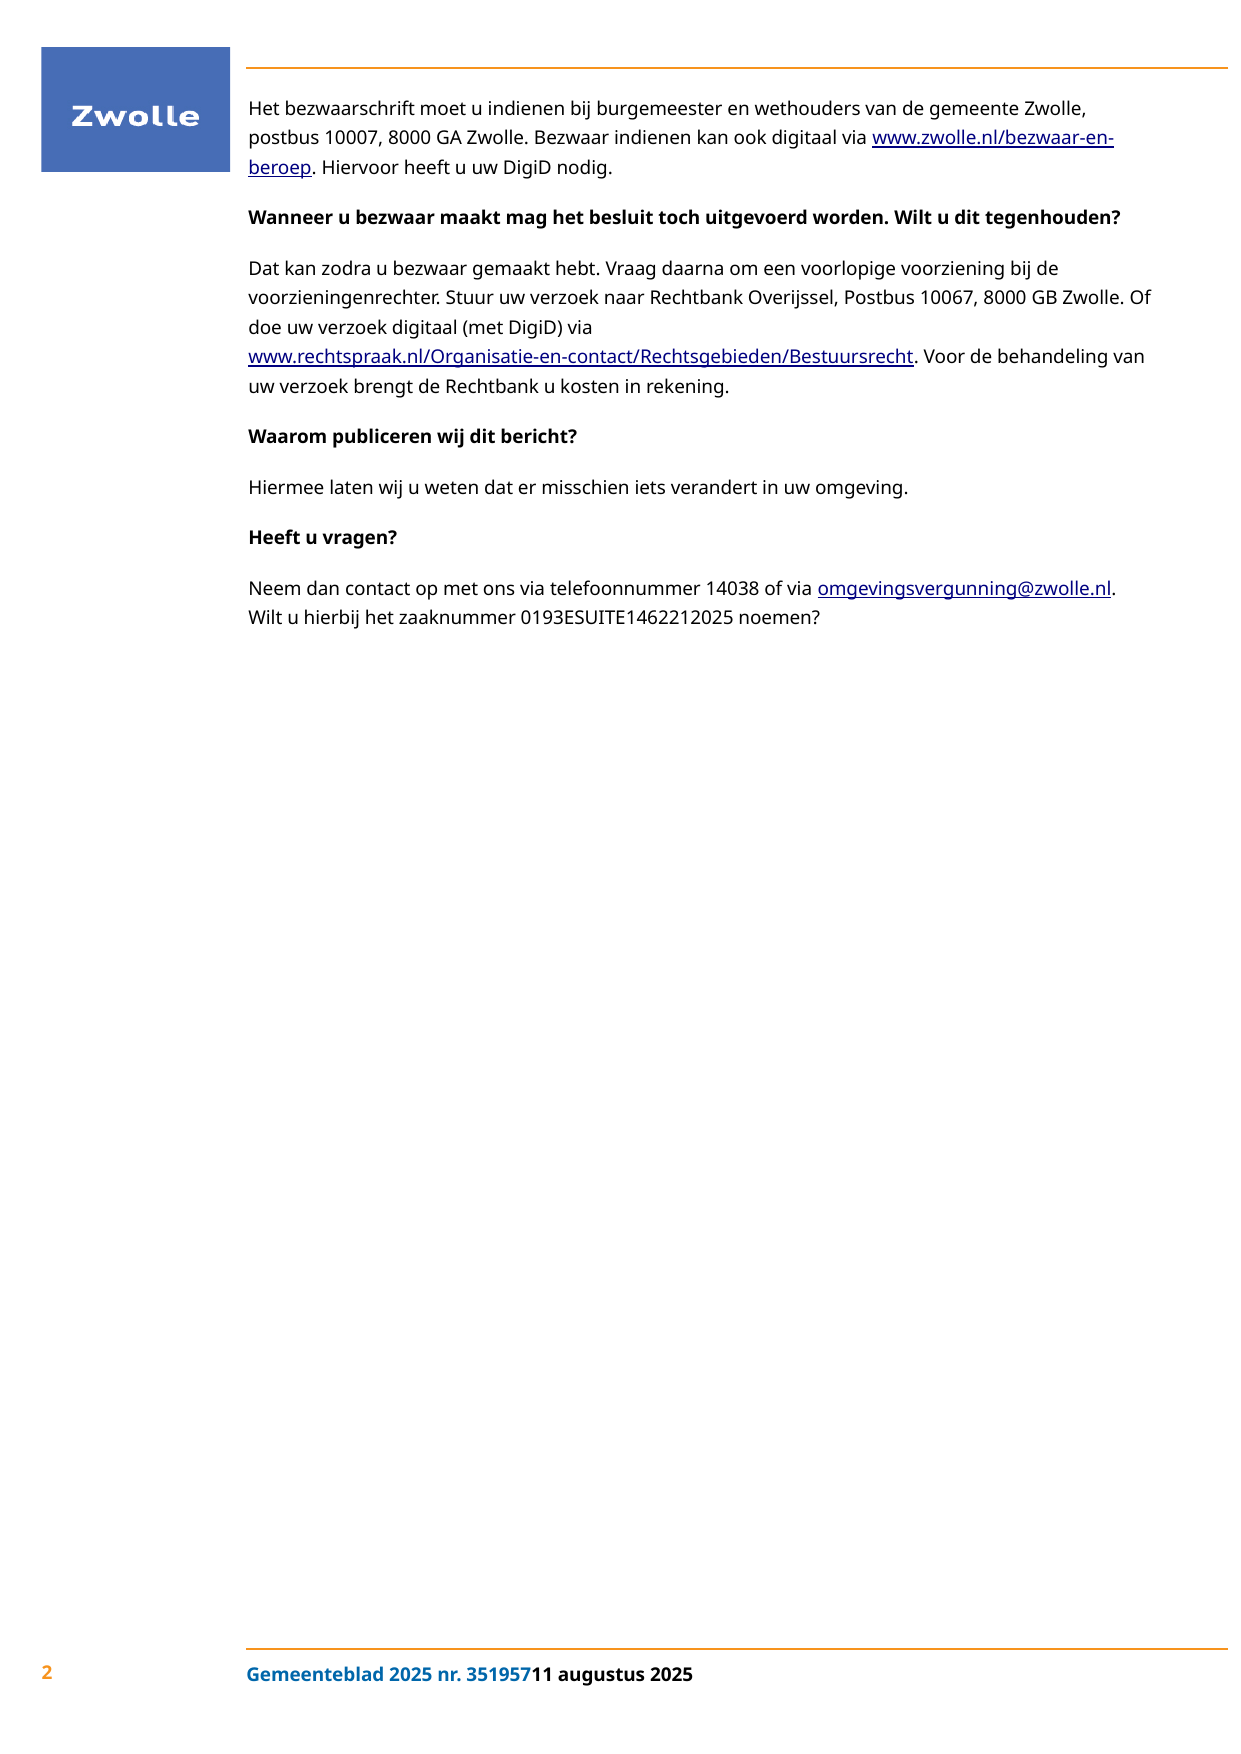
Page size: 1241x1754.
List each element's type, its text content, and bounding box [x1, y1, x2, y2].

text Waarom publiceren wij dit bericht? [248, 423, 1152, 449]
text Dat kan zodra u bezwaar gemaakt hebt. Vraag daarna om een voorlopige voorziening bij de voorzieningenrechter. Stuur uw verzoek naar Rechtbank Overijssel, Postbus 10067, 8000 GB Zwolle. Of doe uw verzoek digitaal (met DigiD) via www.rechtspraak.nl/Organisatie-en-contact/Rechtsgebieden/Bestuursrecht. Voor de behandeling van uw verzoek brengt de Rechtbank u kosten in rekening. [248, 255, 1152, 399]
text Heeft u vragen? [248, 524, 1152, 550]
text Hiermee laten wij u weten dat er misschien iets verandert in uw omgeving. [248, 474, 1152, 500]
text Het bezwaarschrift moet u indienen bij burgemeester en wethouders van de gemeente Zwolle, postbus 10007, 8000 GA Zwolle. Bezwaar indienen kan ook digitaal via www.zwolle.nl/bezwaar-en-beroep. Hiervoor heeft u uw DigiD nodig. [248, 95, 1152, 180]
text Neem dan contact op met ons via telefoonnummer 14038 of via omgevingsvergunning@zwolle.nl. Wilt u hierbij het zaaknummer 0193ESUITE1462212025 noemen? [248, 575, 1152, 630]
text Wanneer u bezwaar maakt mag het besluit toch uitgevoerd worden. Wilt u dit tegenhouden? [248, 204, 1152, 230]
picture [41, 47, 231, 172]
